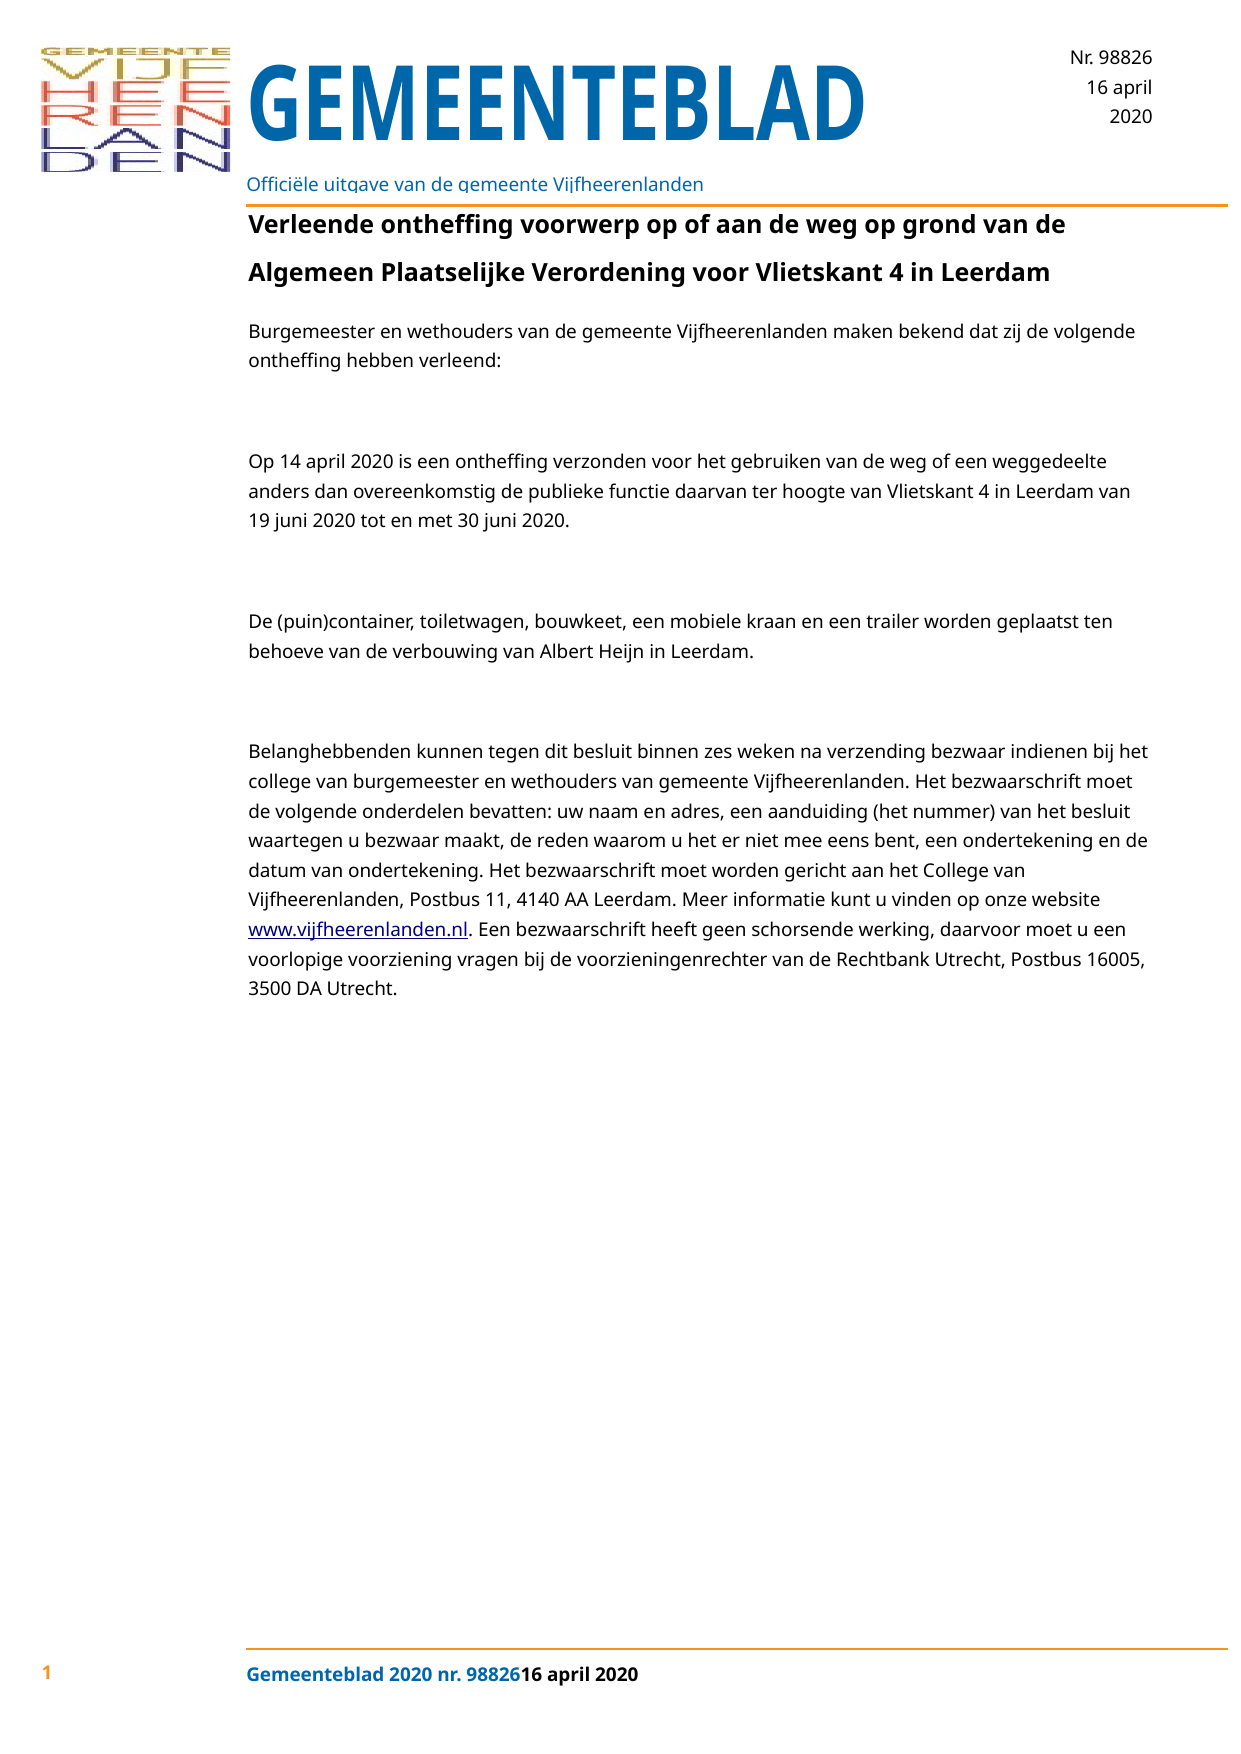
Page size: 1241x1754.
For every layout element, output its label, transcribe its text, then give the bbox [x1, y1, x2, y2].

text Burgemeester en wethouders van de gemeente Vijfheerenlanden maken bekend dat zij de volgende ontheffing hebben verleend: [248, 318, 1152, 373]
text Belanghebbenden kunnen tegen dit besluit binnen zes weken na verzending bezwaar indienen bij het college van burgemeester en wethouders van gemeente Vijfheerenlanden. Het bezwaarschrift moet de volgende onderdelen bevatten: uw naam en adres, een aanduiding (het nummer) van het besluit waartegen u bezwaar maakt, de reden waarom u het er niet mee eens bent, een ondertekening en de datum van ondertekening. Het bezwaarschrift moet worden gericht aan het College van Vijfheerenlanden, Postbus 11, 4140 AA Leerdam. Meer informatie kunt u vinden op onze website www.vijfheerenlanden.nl. Een bezwaarschrift heeft geen schorsende werking, daarvoor moet u een voorlopige voorziening vragen bij de voorzieningenrechter van de Rechtbank Utrecht, Postbus 16005, 3500 DA Utrecht. [248, 739, 1152, 1001]
picture [41, 47, 231, 172]
text De (puin)container, toiletwagen, bouwkeet, een mobiele kraan en een trailer worden geplaatst ten behoeve van de verbouwing van Albert Heijn in Leerdam. [248, 608, 1152, 664]
text Verleende ontheffing voorwerp op of aan de weg op grond van de Algemeen Plaatselijke Verordening voor Vlietskant 4 in Leerdam [248, 207, 1152, 288]
text Op 14 april 2020 is een ontheffing verzonden voor het gebruiken van de weg of een weggedeelte anders dan overeenkomstig de publieke functie daarvan ter hoogte van Vlietskant 4 in Leerdam van 19 juni 2020 tot en met 30 juni 2020. [248, 448, 1152, 533]
